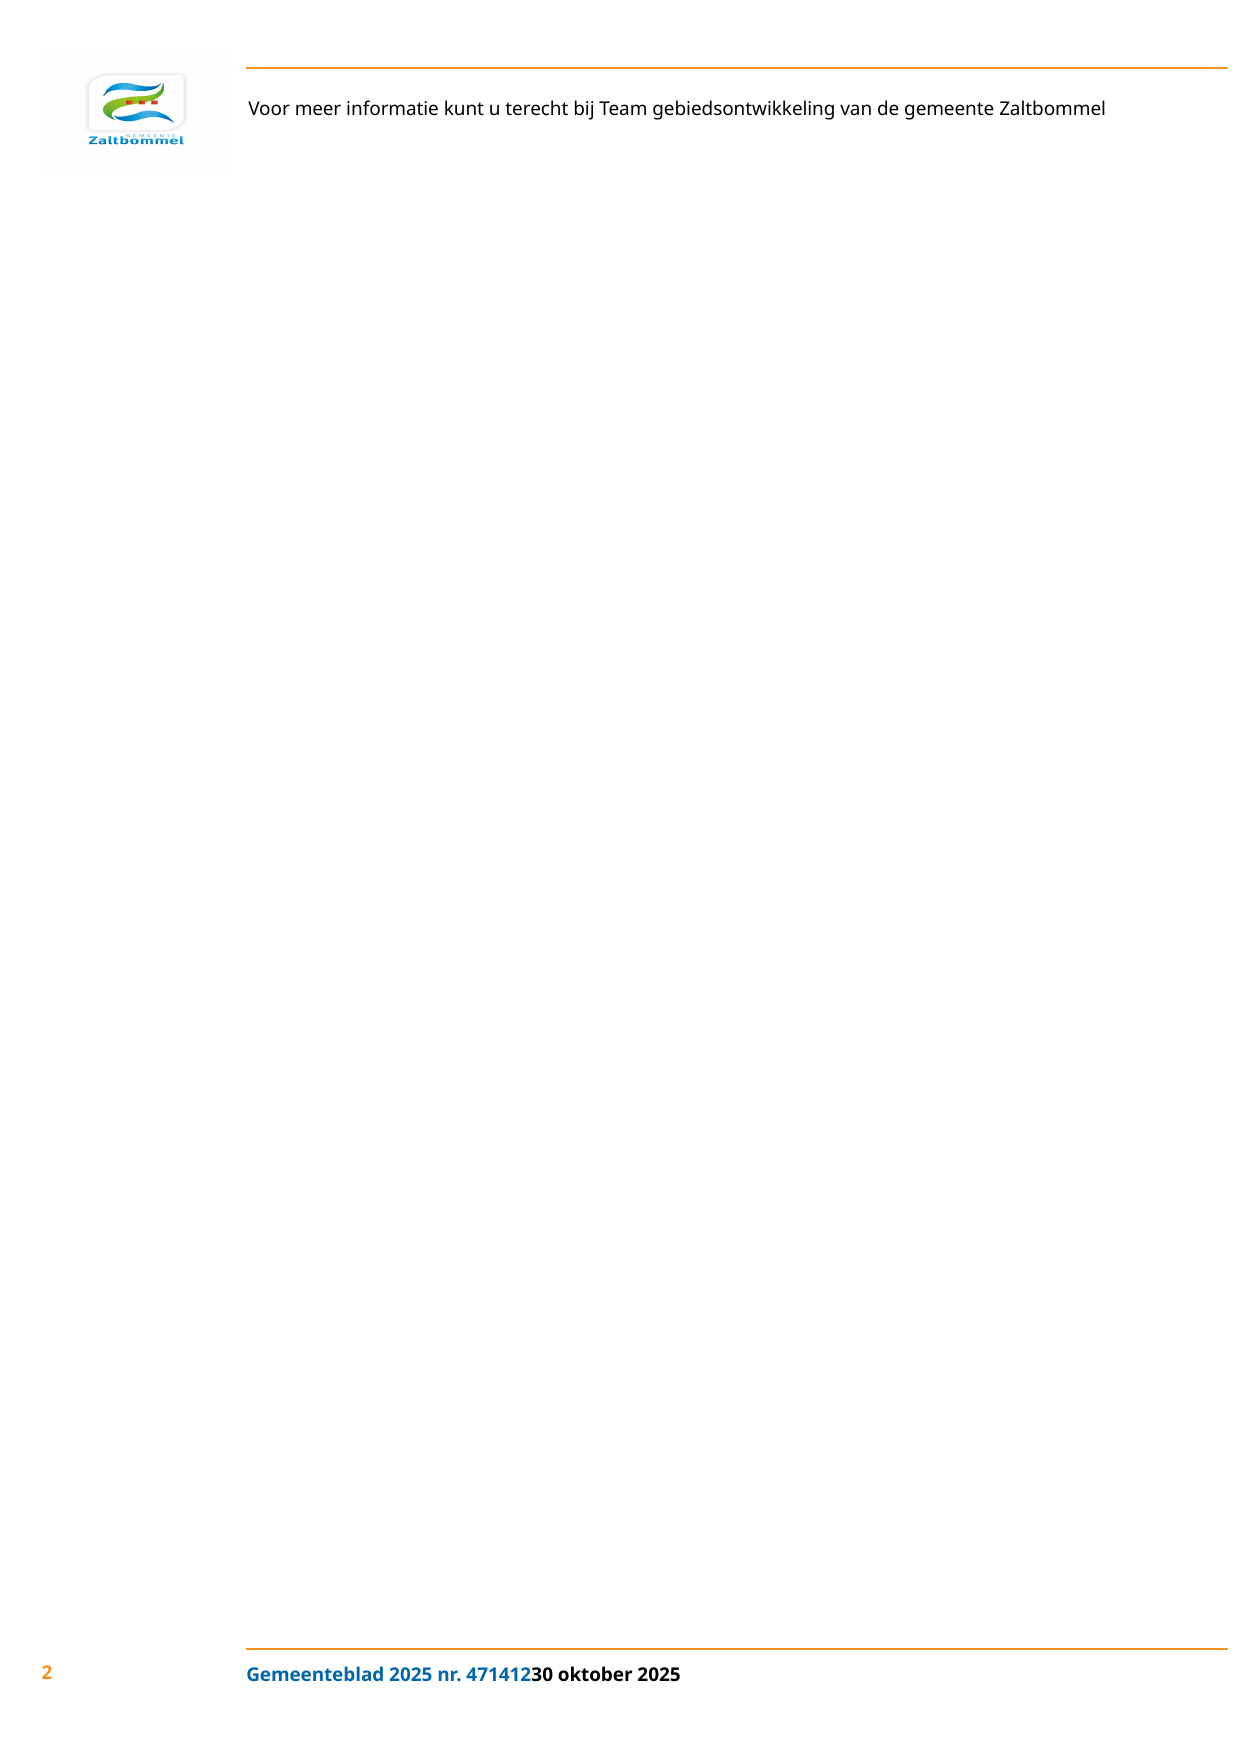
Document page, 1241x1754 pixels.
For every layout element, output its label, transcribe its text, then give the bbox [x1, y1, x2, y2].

text Voor meer informatie kunt u terecht bij Team gebiedsontwikkeling van de gemeente Zaltbommel [248, 95, 1152, 121]
picture [41, 47, 231, 172]
